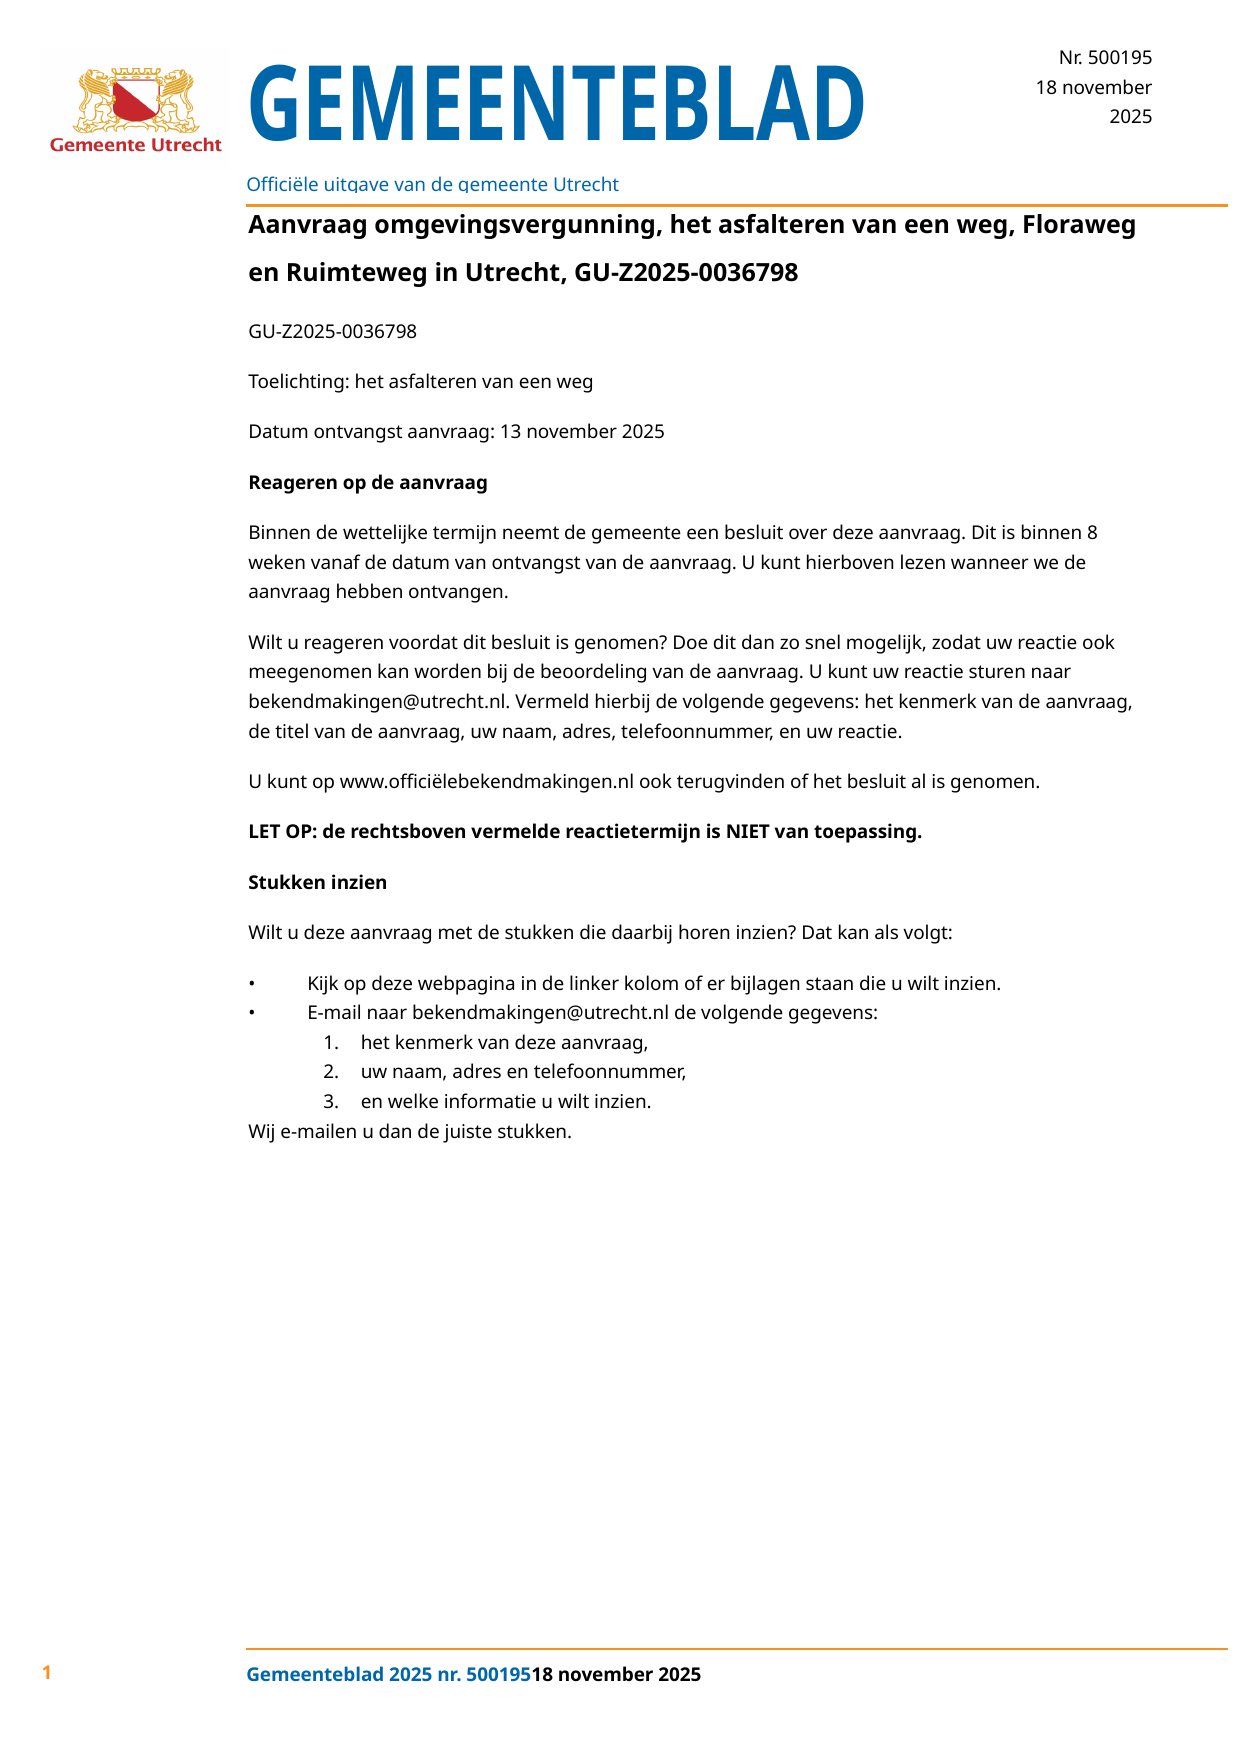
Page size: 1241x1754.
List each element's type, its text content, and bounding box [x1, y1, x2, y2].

text GU-Z2025-0036798 [248, 318, 1152, 344]
list en welke informatie u wilt inzien. [323, 1088, 1152, 1114]
picture [41, 47, 231, 172]
list Kijk op deze webpagina in de linker kolom of er bijlagen staan die u wilt inzien. [248, 970, 1152, 996]
text Reageren op de aanvraag [248, 469, 1152, 495]
list uw naam, adres en telefoonnummer, [323, 1059, 1152, 1084]
list het kenmerk van deze aanvraag, [323, 1029, 1152, 1055]
text U kunt op www.officiëlebekendmakingen.nl ook terugvinden of het besluit al is genomen. [248, 768, 1152, 794]
text Aanvraag omgevingsvergunning, het asfalteren van een weg, Floraweg en Ruimteweg in Utrecht, GU-Z2025-0036798 [248, 207, 1152, 288]
text Wilt u deze aanvraag met de stukken die daarbij horen inzien? Dat kan als volgt: [248, 919, 1152, 945]
list E-mail naar bekendmakingen@utrecht.nl de volgende gegevens: [248, 999, 1152, 1025]
text Toelichting: het asfalteren van een weg [248, 368, 1152, 394]
text LET OP: de rechtsboven vermelde reactietermijn is NIET van toepassing. [248, 819, 1152, 844]
text Wij e-mailen u dan de juiste stukken. [248, 1118, 1152, 1144]
text Wilt u reageren voordat dit besluit is genomen? Doe dit dan zo snel mogelijk, zodat uw reactie ook meegenomen kan worden bij de beoordeling van de aanvraag. U kunt uw reactie sturen naar bekendmakingen@utrecht.nl. Vermeld hierbij de volgende gegevens: het kenmerk van de aanvraag, de titel van de aanvraag, uw naam, adres, telefoonnummer, en uw reactie. [248, 629, 1152, 744]
text Stukken inzien [248, 869, 1152, 895]
text Binnen de wettelijke termijn neemt de gemeente een besluit over deze aanvraag. Dit is binnen 8 weken vanaf de datum van ontvangst van de aanvraag. U kunt hierboven lezen wanneer we de aanvraag hebben ontvangen. [248, 519, 1152, 604]
text Datum ontvangst aanvraag: 13 november 2025 [248, 419, 1152, 444]
